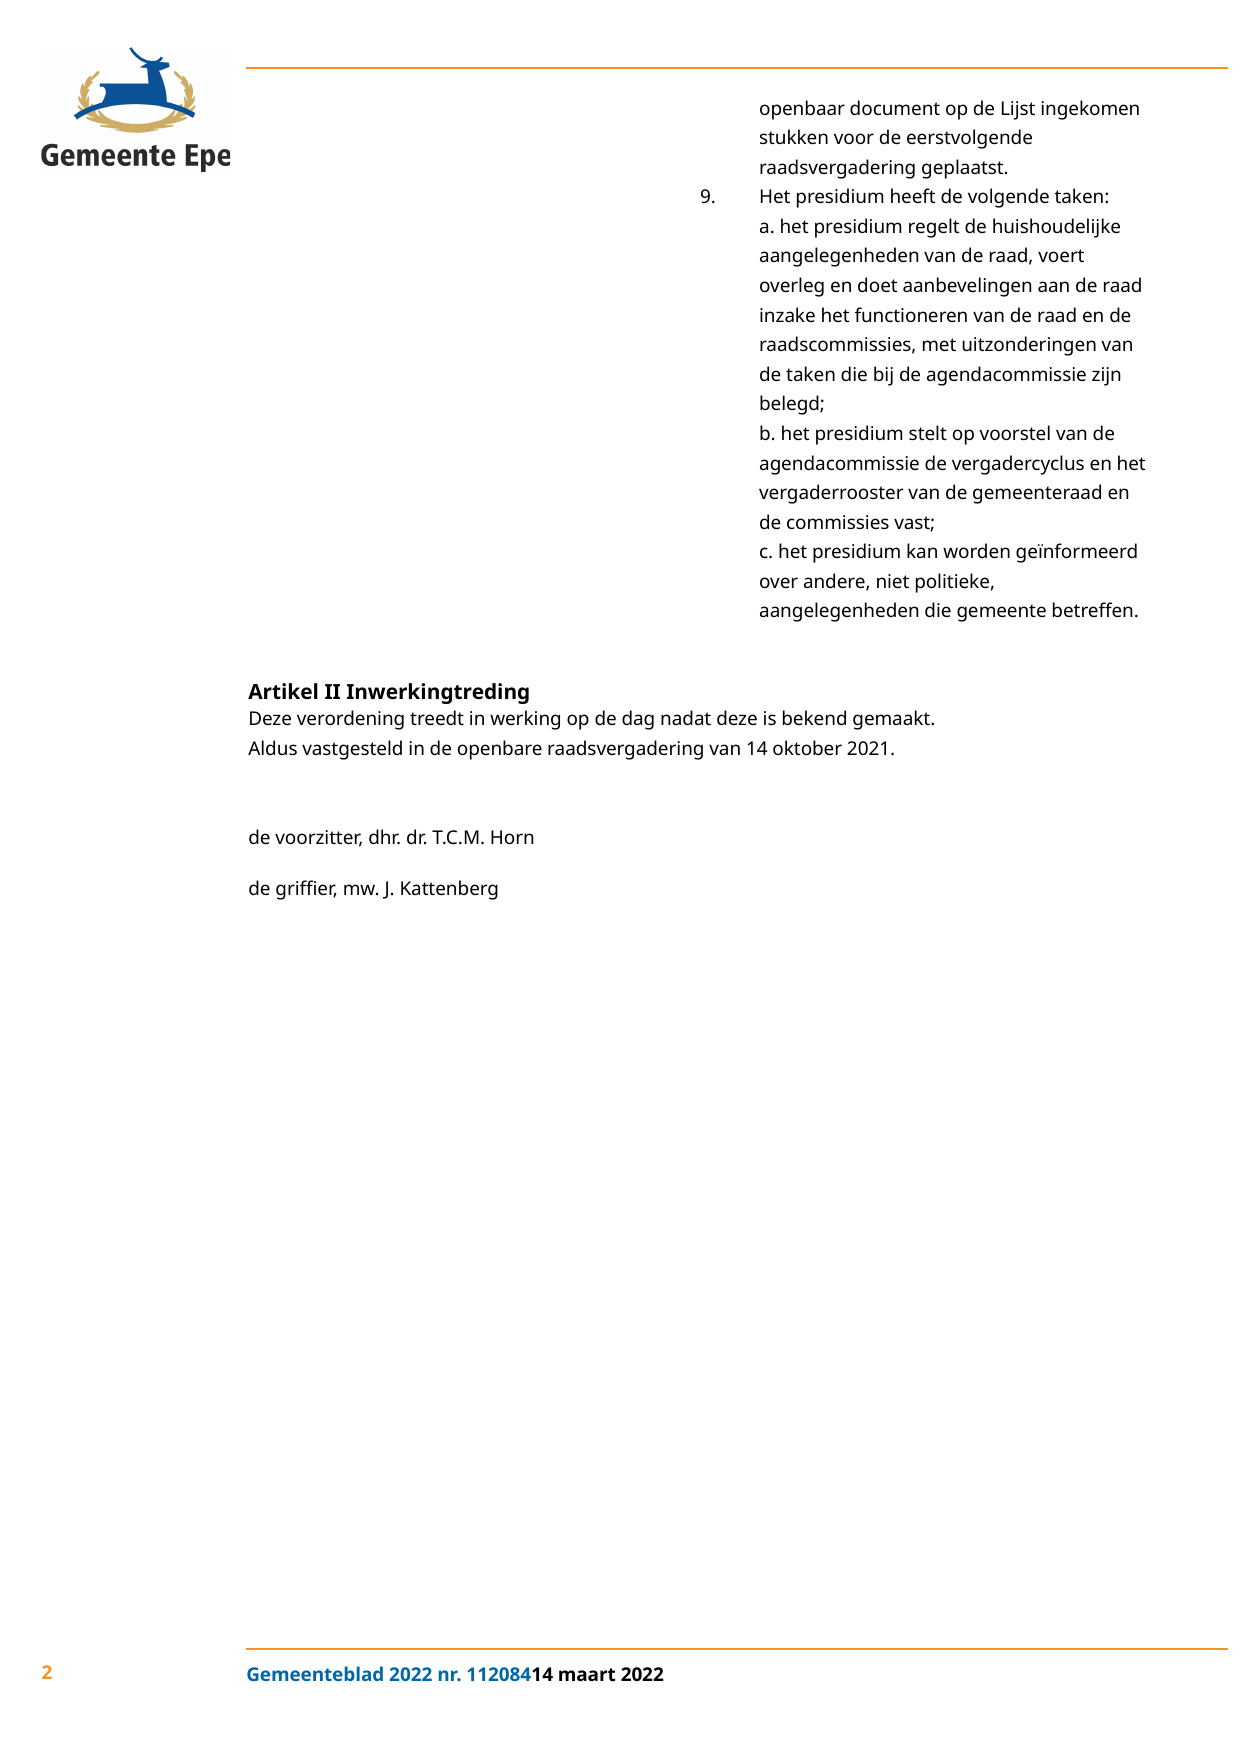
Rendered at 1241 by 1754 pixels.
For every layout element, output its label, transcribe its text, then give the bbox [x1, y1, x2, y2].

text Artikel II Inwerkingtreding [248, 677, 1152, 706]
text de voorzitter, dhr. dr. T.C.M. Horn [248, 824, 1152, 849]
table_cell openbaar document op de Lijst ingekomen stukken voor de eerstvolgende raadsvergadering geplaatst. Het presidium heeft de volgende taken: a. het presidium regelt de huishoudelijke aangelegenheden van de raad, voert overleg en doet aanbevelingen aan de raad inzake het functioneren van de raad en de raadscommissies, met uitzonderingen van de taken die bij de agendacommissie zijn belegd; b. het presidium stelt op voorstel van de agendacommissie de vergadercyclus en het vergaderrooster van de gemeenteraad en de commissies vast; c. het presidium kan worden geïnformeerd over andere, niet politieke, aangelegenheden die gemeente betreffen. [700, 95, 1152, 623]
text Aldus vastgesteld in de openbare raadsvergadering van 14 oktober 2021. [248, 735, 1152, 761]
text Deze verordening treedt in werking op de dag nadat deze is bekend gemaakt. [248, 706, 1152, 731]
table_cell [248, 95, 700, 623]
text de griffier, mw. J. Kattenberg [248, 875, 1152, 901]
picture [41, 47, 231, 172]
